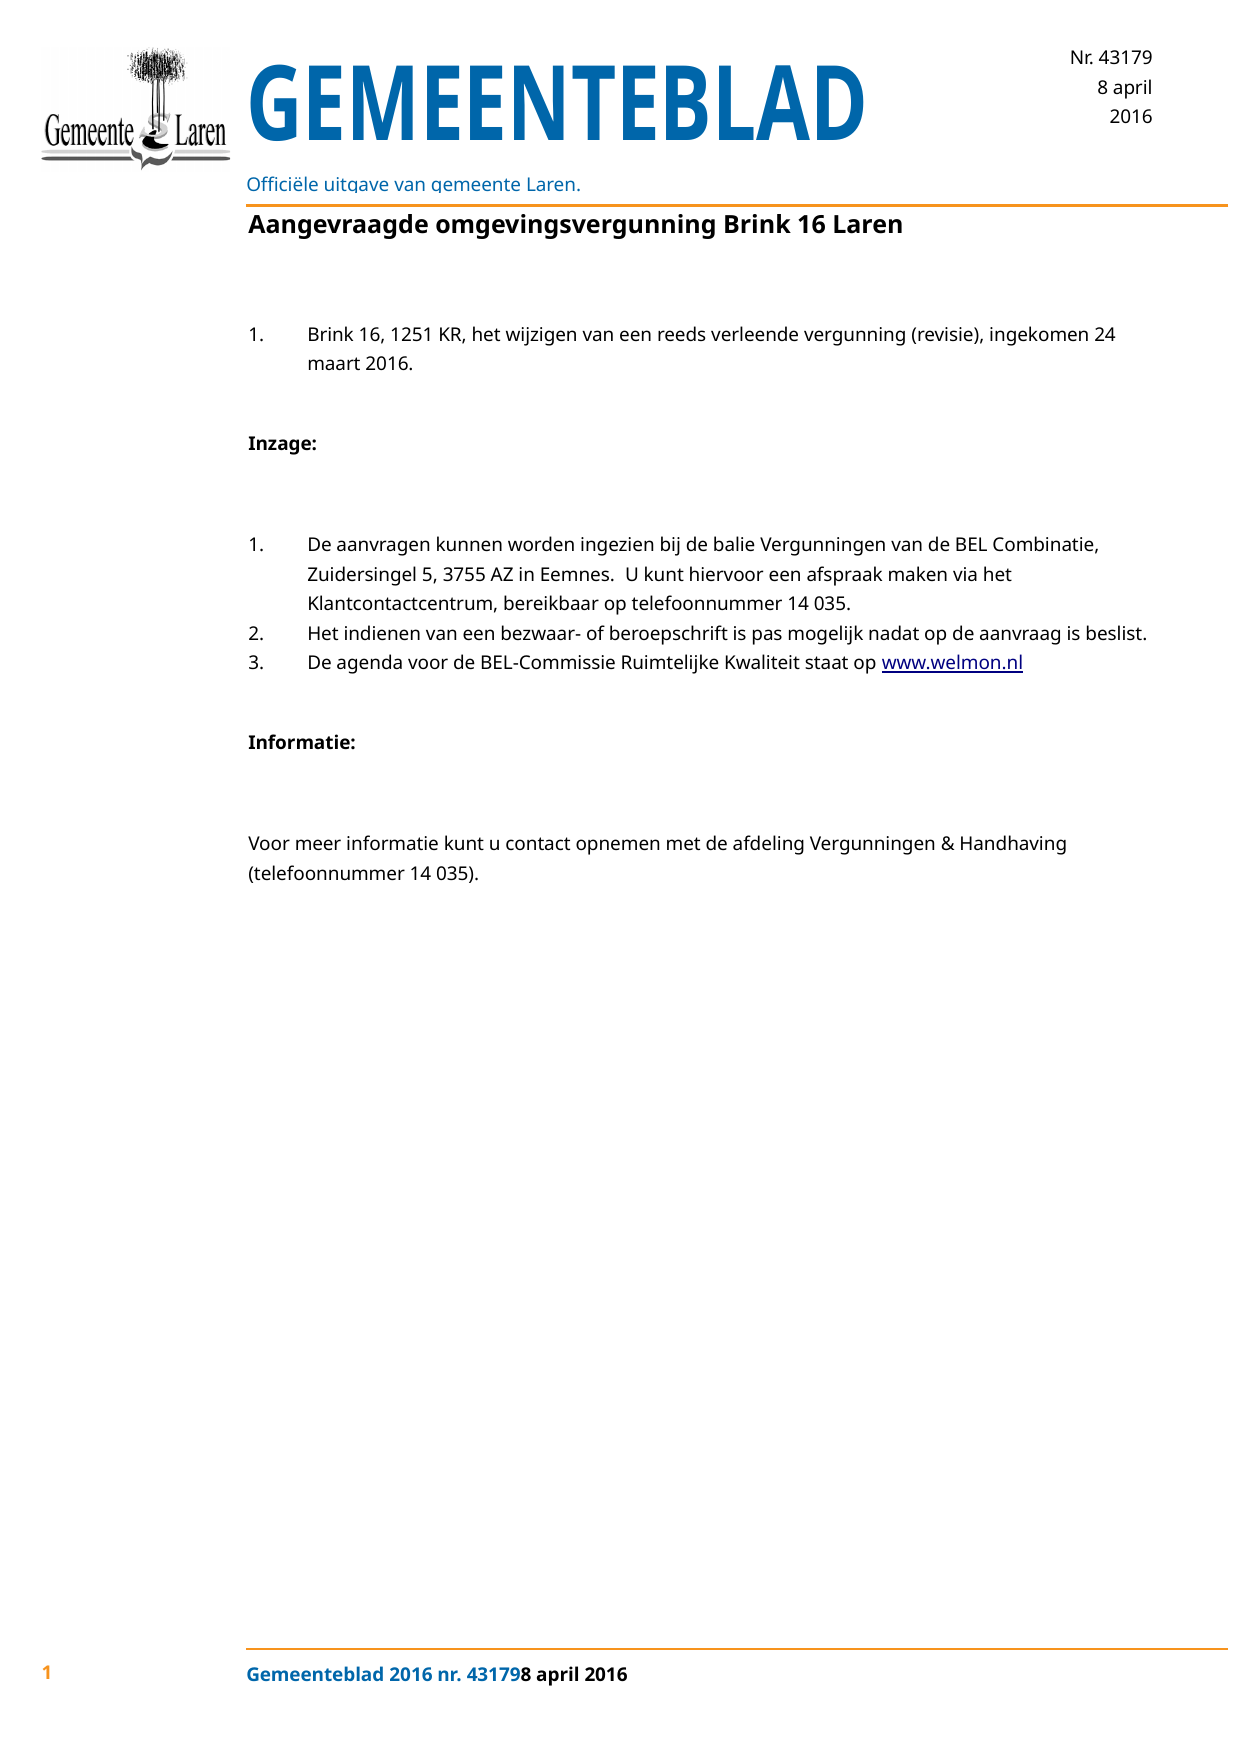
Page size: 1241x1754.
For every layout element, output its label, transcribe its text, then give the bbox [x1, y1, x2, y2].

text Inzage: [248, 430, 1152, 456]
list De aanvragen kunnen worden ingezien bij de balie Vergunningen van de BEL Combinatie, Zuidersingel 5, 3755 AZ in Eemnes. U kunt hiervoor een afspraak maken via het Klantcontactcentrum, bereikbaar op telefoonnummer 14 035. [248, 531, 1152, 616]
text Voor meer informatie kunt u contact opnemen met de afdeling Vergunningen & Handhaving (telefoonnummer 14 035). [248, 830, 1152, 886]
picture [41, 47, 231, 172]
text Aangevraagde omgevingsvergunning Brink 16 Laren [248, 207, 1152, 241]
list Het indienen van een bezwaar- of beroepschrift is pas mogelijk nadat op de aanvraag is beslist. [248, 620, 1152, 646]
list Brink 16, 1251 KR, het wijzigen van een reeds verleende vergunning (revisie), ingekomen 24 maart 2016. [248, 321, 1152, 376]
list De agenda voor de BEL-Commissie Ruimtelijke Kwaliteit staat op www.welmon.nl [248, 649, 1152, 675]
text Informatie: [248, 729, 1152, 755]
